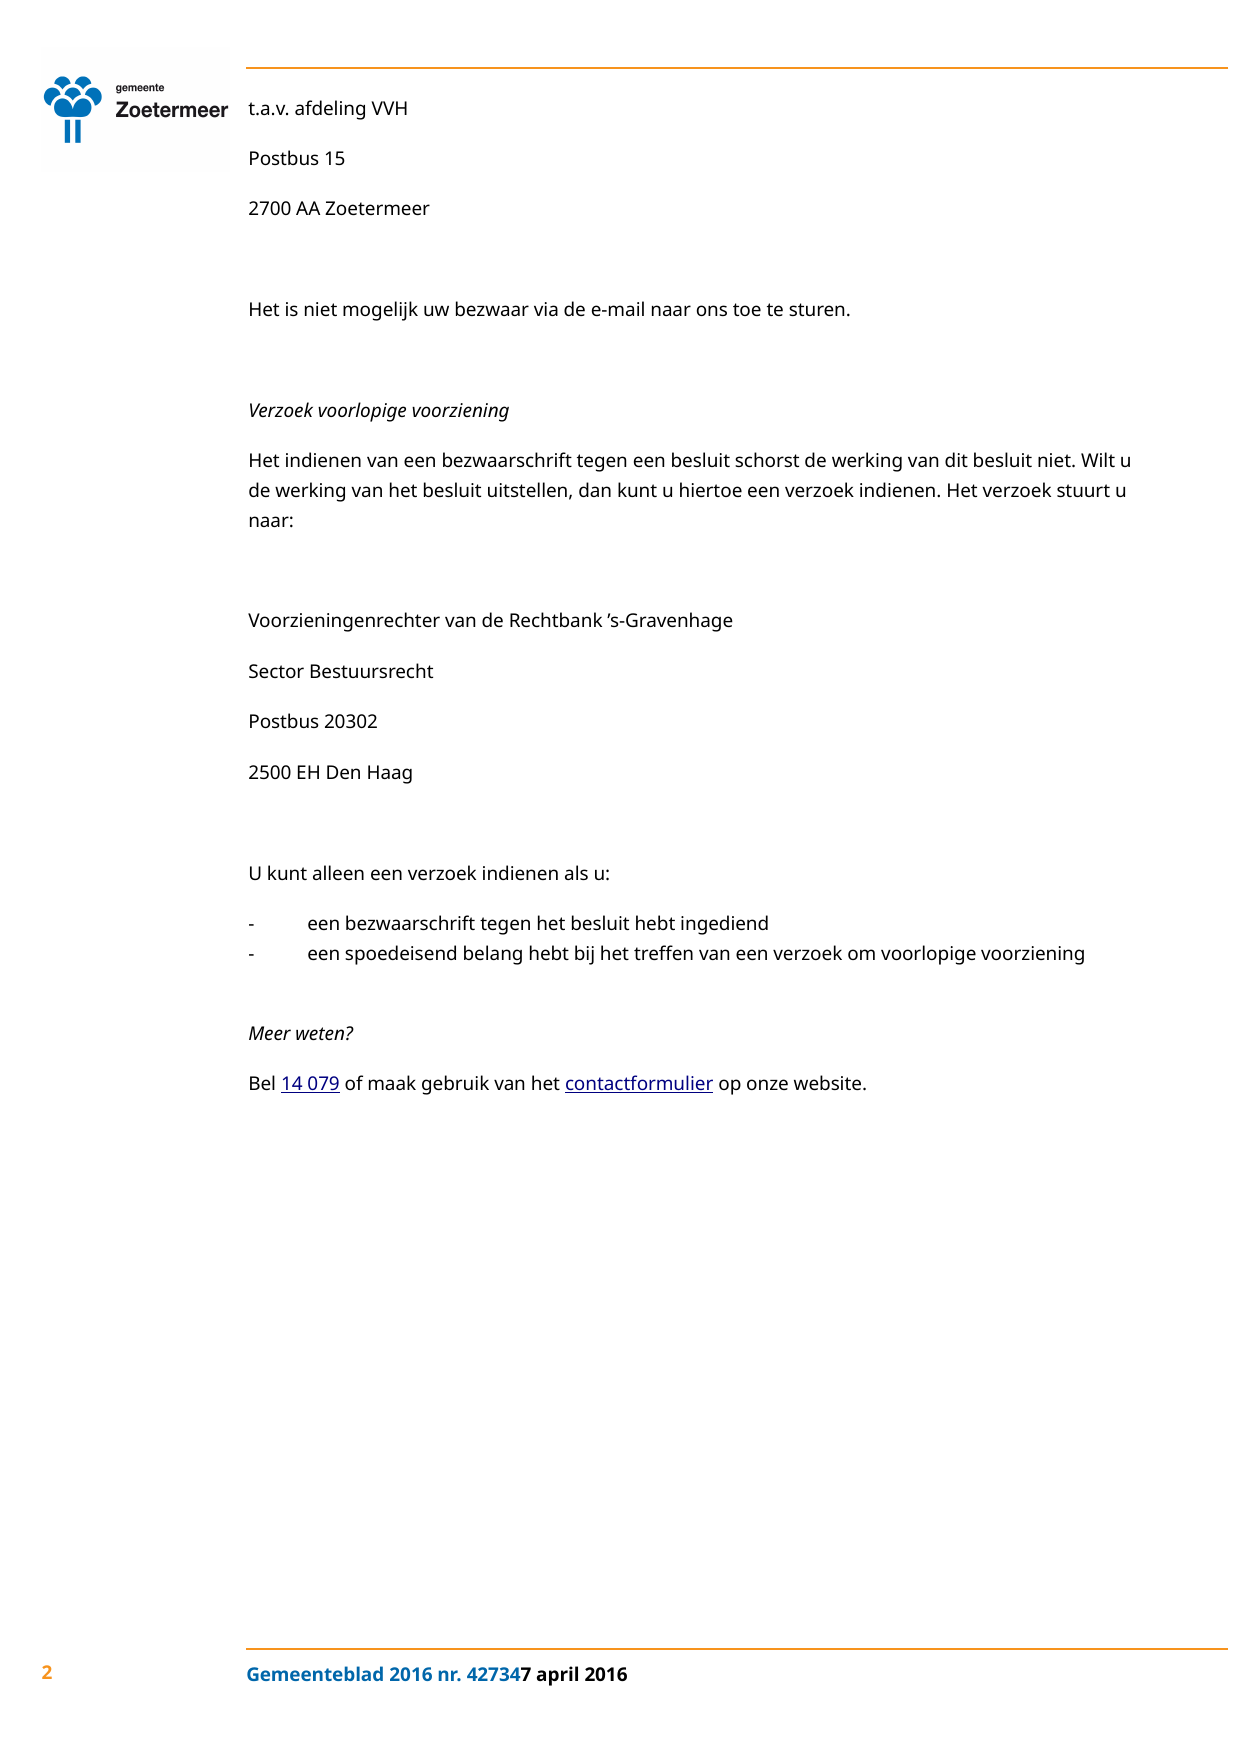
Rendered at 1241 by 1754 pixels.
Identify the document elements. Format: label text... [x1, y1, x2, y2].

text Bel 14 079 of maak gebruik van het contactformulier op onze website. [248, 1070, 1152, 1096]
list een spoedeisend belang hebt bij het treffen van een verzoek om voorlopige voorziening [248, 940, 1152, 966]
text Meer weten? [248, 1020, 1152, 1046]
picture [41, 47, 231, 172]
text Postbus 15 [248, 145, 1152, 171]
text Sector Bestuursrecht [248, 658, 1152, 684]
text U kunt alleen een verzoek indienen als u: [248, 860, 1152, 886]
text Voorzieningenrechter van de Rechtbank ’s-Gravenhage [248, 608, 1152, 633]
list een bezwaarschrift tegen het besluit hebt ingediend [248, 910, 1152, 936]
text 2700 AA Zoetermeer [248, 196, 1152, 221]
text Postbus 20302 [248, 708, 1152, 734]
text Het is niet mogelijk uw bezwaar via de e-mail naar ons toe te sturen. [248, 296, 1152, 322]
text t.a.v. afdeling VVH [248, 95, 1152, 121]
text Verzoek voorlopige voorziening [248, 397, 1152, 423]
text 2500 EH Den Haag [248, 759, 1152, 785]
text Het indienen van een bezwaarschrift tegen een besluit schorst de werking van dit besluit niet. Wilt u de werking van het besluit uitstellen, dan kunt u hiertoe een verzoek indienen. Het verzoek stuurt u naar: [248, 448, 1152, 533]
